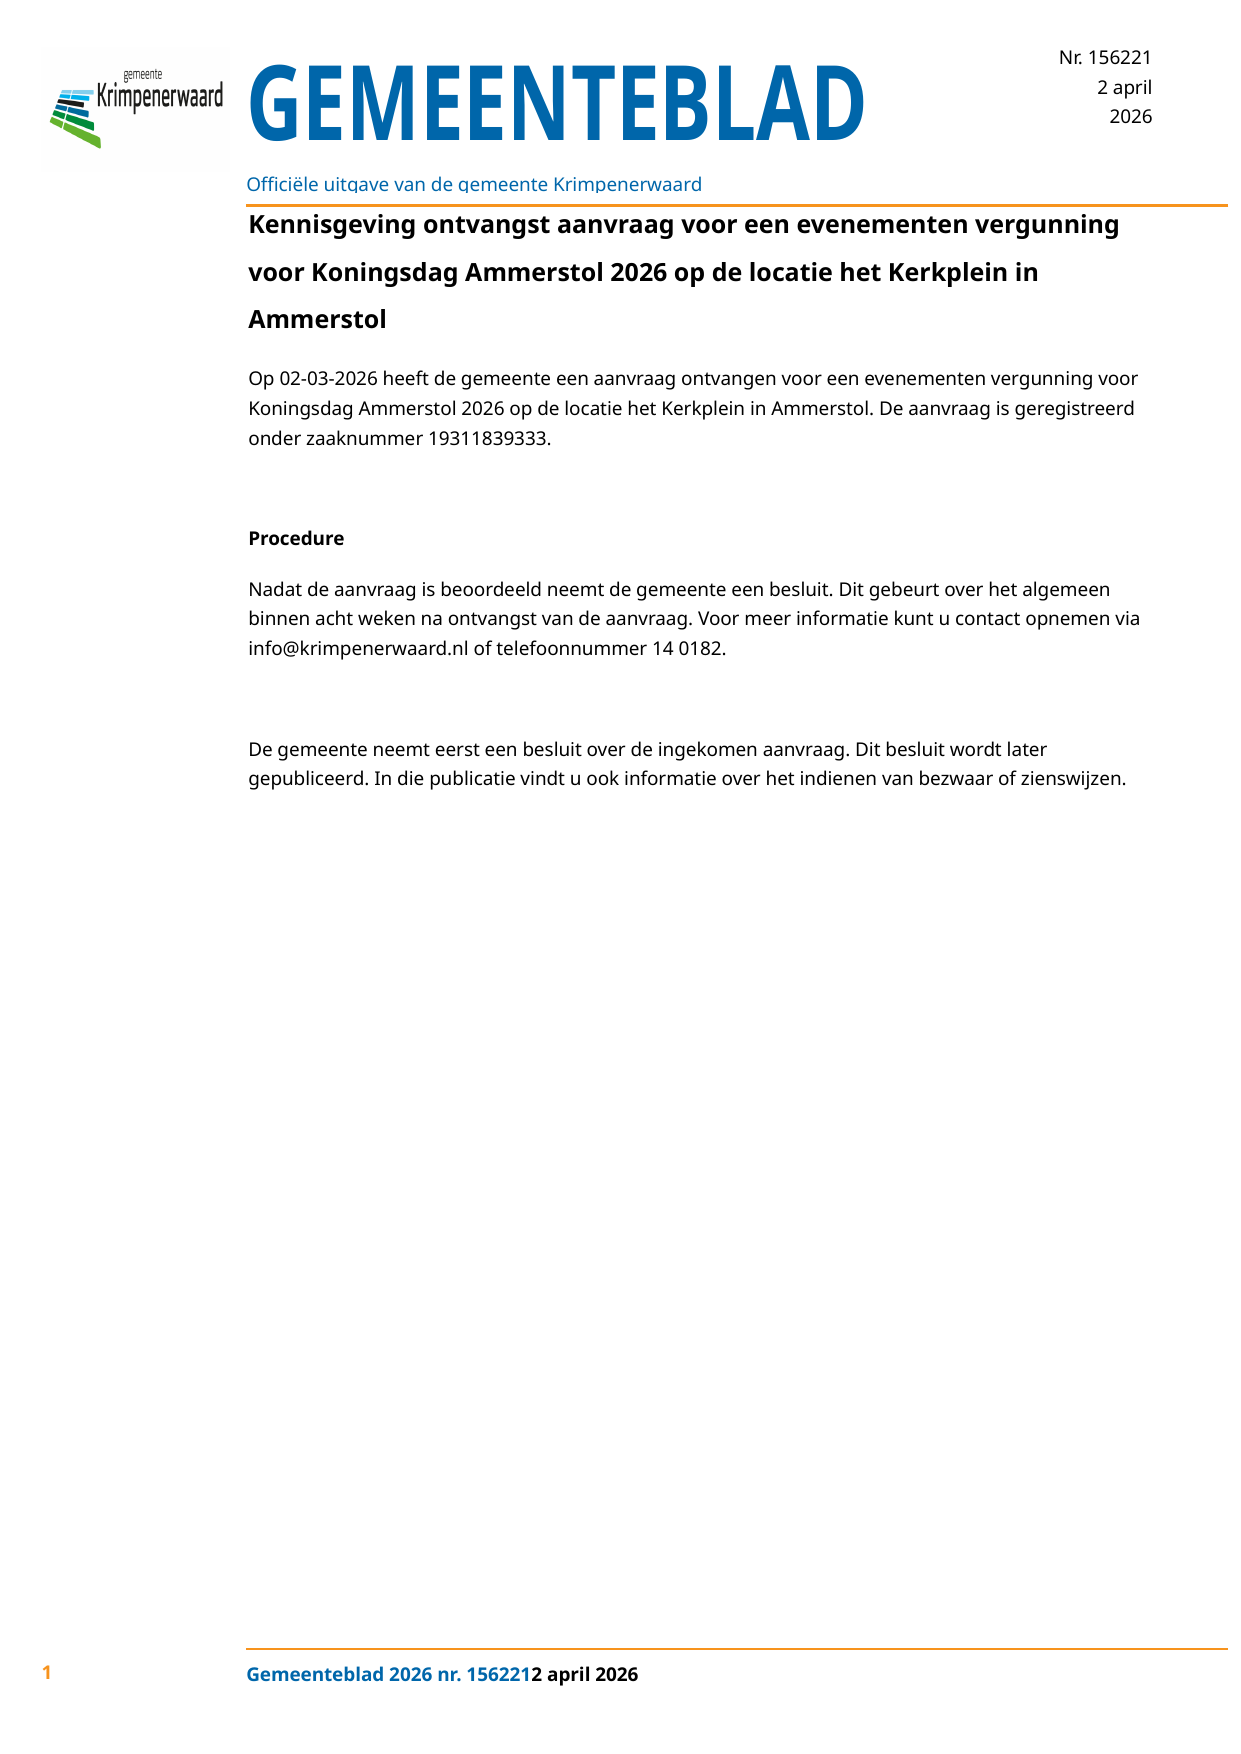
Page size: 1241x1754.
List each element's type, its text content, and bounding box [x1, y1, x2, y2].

text De gemeente neemt eerst een besluit over de ingekomen aanvraag. Dit besluit wordt later gepubliceerd. In die publicatie vindt u ook informatie over het indienen van bezwaar of zienswijzen. [248, 736, 1152, 791]
text Op 02-03-2026 heeft de gemeente een aanvraag ontvangen voor een evenementen vergunning voor Koningsdag Ammerstol 2026 op de locatie het Kerkplein in Ammerstol. De aanvraag is geregistreerd onder zaaknummer 19311839333. [248, 366, 1152, 450]
text Procedure [248, 526, 1152, 551]
text Kennisgeving ontvangst aanvraag voor een evenementen vergunning voor Koningsdag Ammerstol 2026 op de locatie het Kerkplein in Ammerstol [248, 207, 1152, 336]
text Nadat de aanvraag is beoordeeld neemt de gemeente een besluit. Dit gebeurt over het algemeen binnen acht weken na ontvangst van de aanvraag. Voor meer informatie kunt u contact opnemen via info@krimpenerwaard.nl of telefoonnummer 14 0182. [248, 576, 1152, 661]
picture [41, 47, 231, 172]
